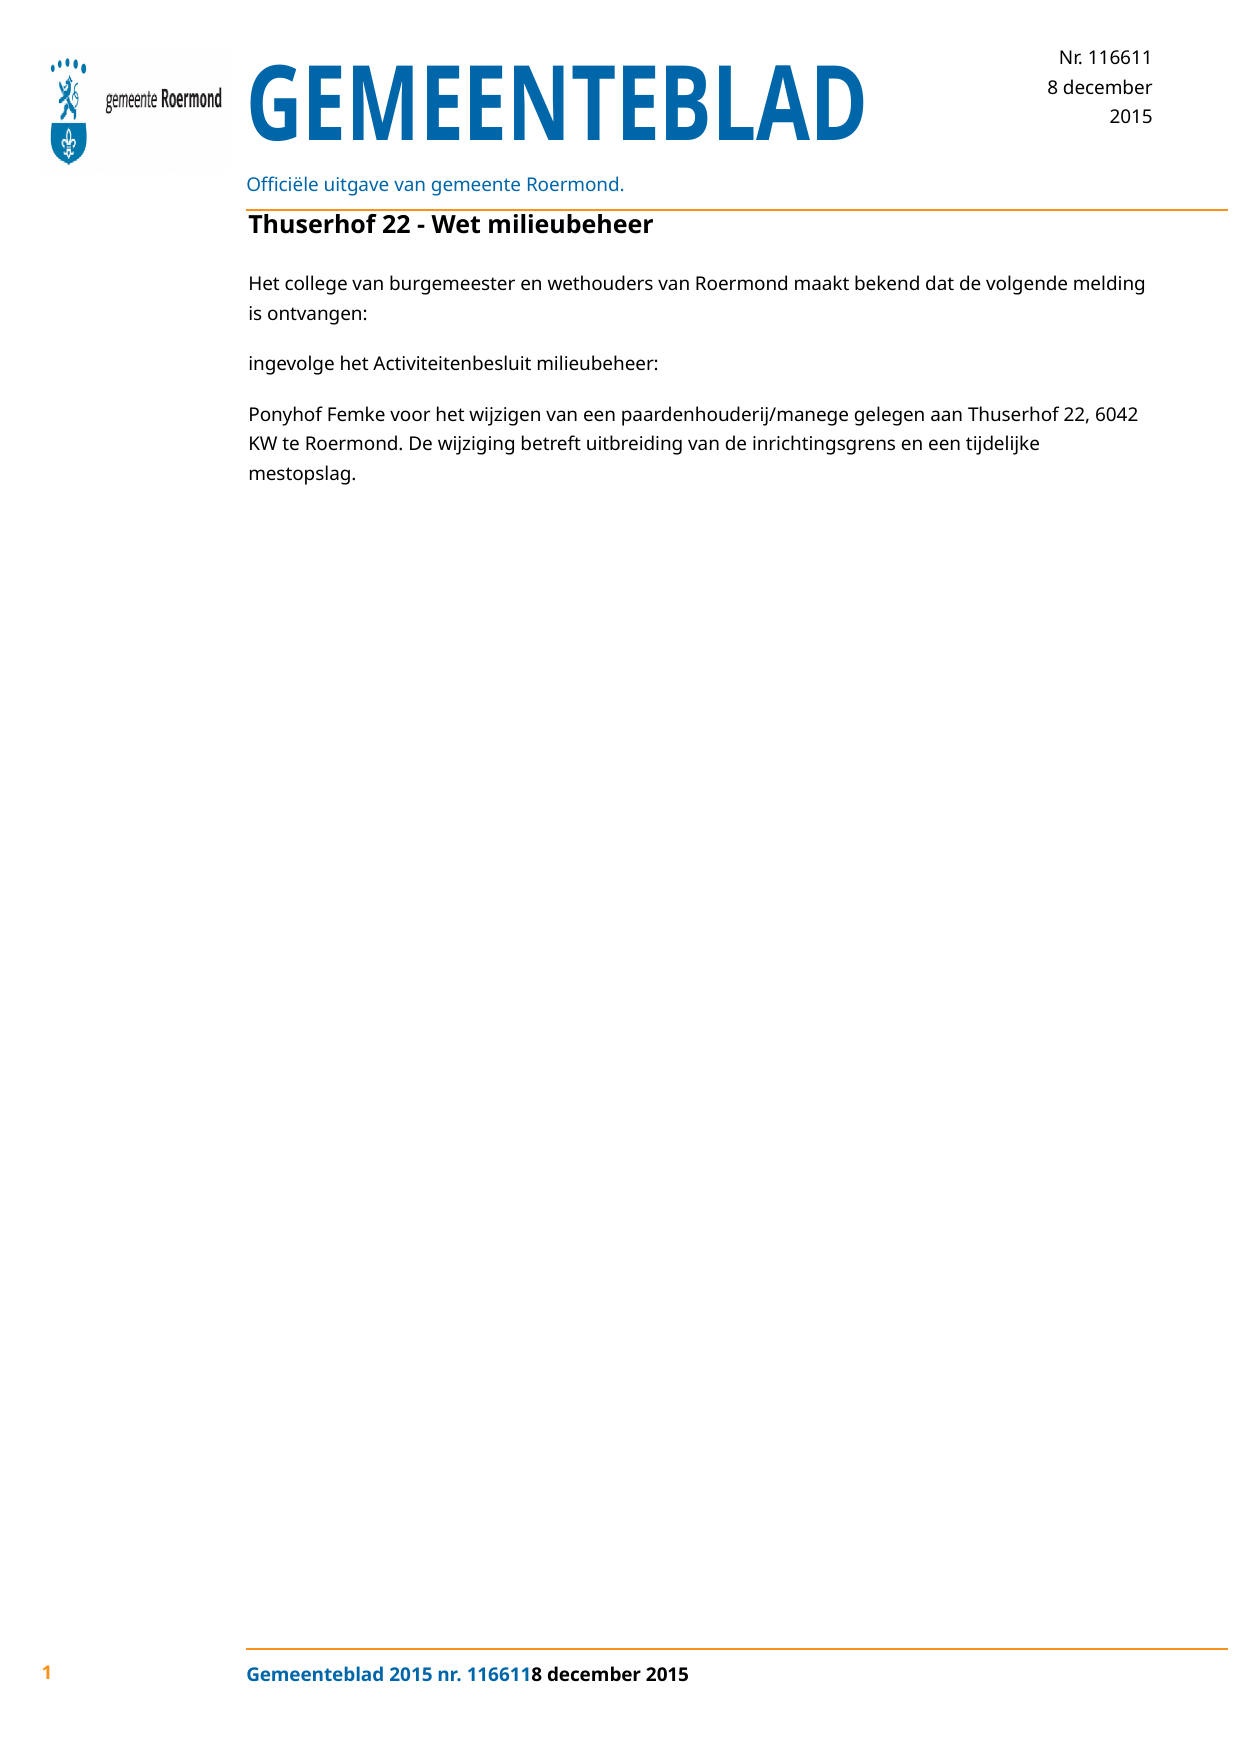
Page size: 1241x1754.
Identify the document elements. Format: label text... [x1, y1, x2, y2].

picture [41, 47, 231, 172]
text Thuserhof 22 - Wet milieubeheer [248, 211, 1152, 241]
text ingevolge het Activiteitenbesluit milieubeheer: [248, 350, 1152, 376]
text Het college van burgemeester en wethouders van Roermond maakt bekend dat de volgende melding is ontvangen: [248, 270, 1152, 326]
text Ponyhof Femke voor het wijzigen van een paardenhouderij/manege gelegen aan Thuserhof 22, 6042 KW te Roermond. De wijziging betreft uitbreiding van de inrichtingsgrens en een tijdelijke mestopslag. [248, 401, 1152, 486]
